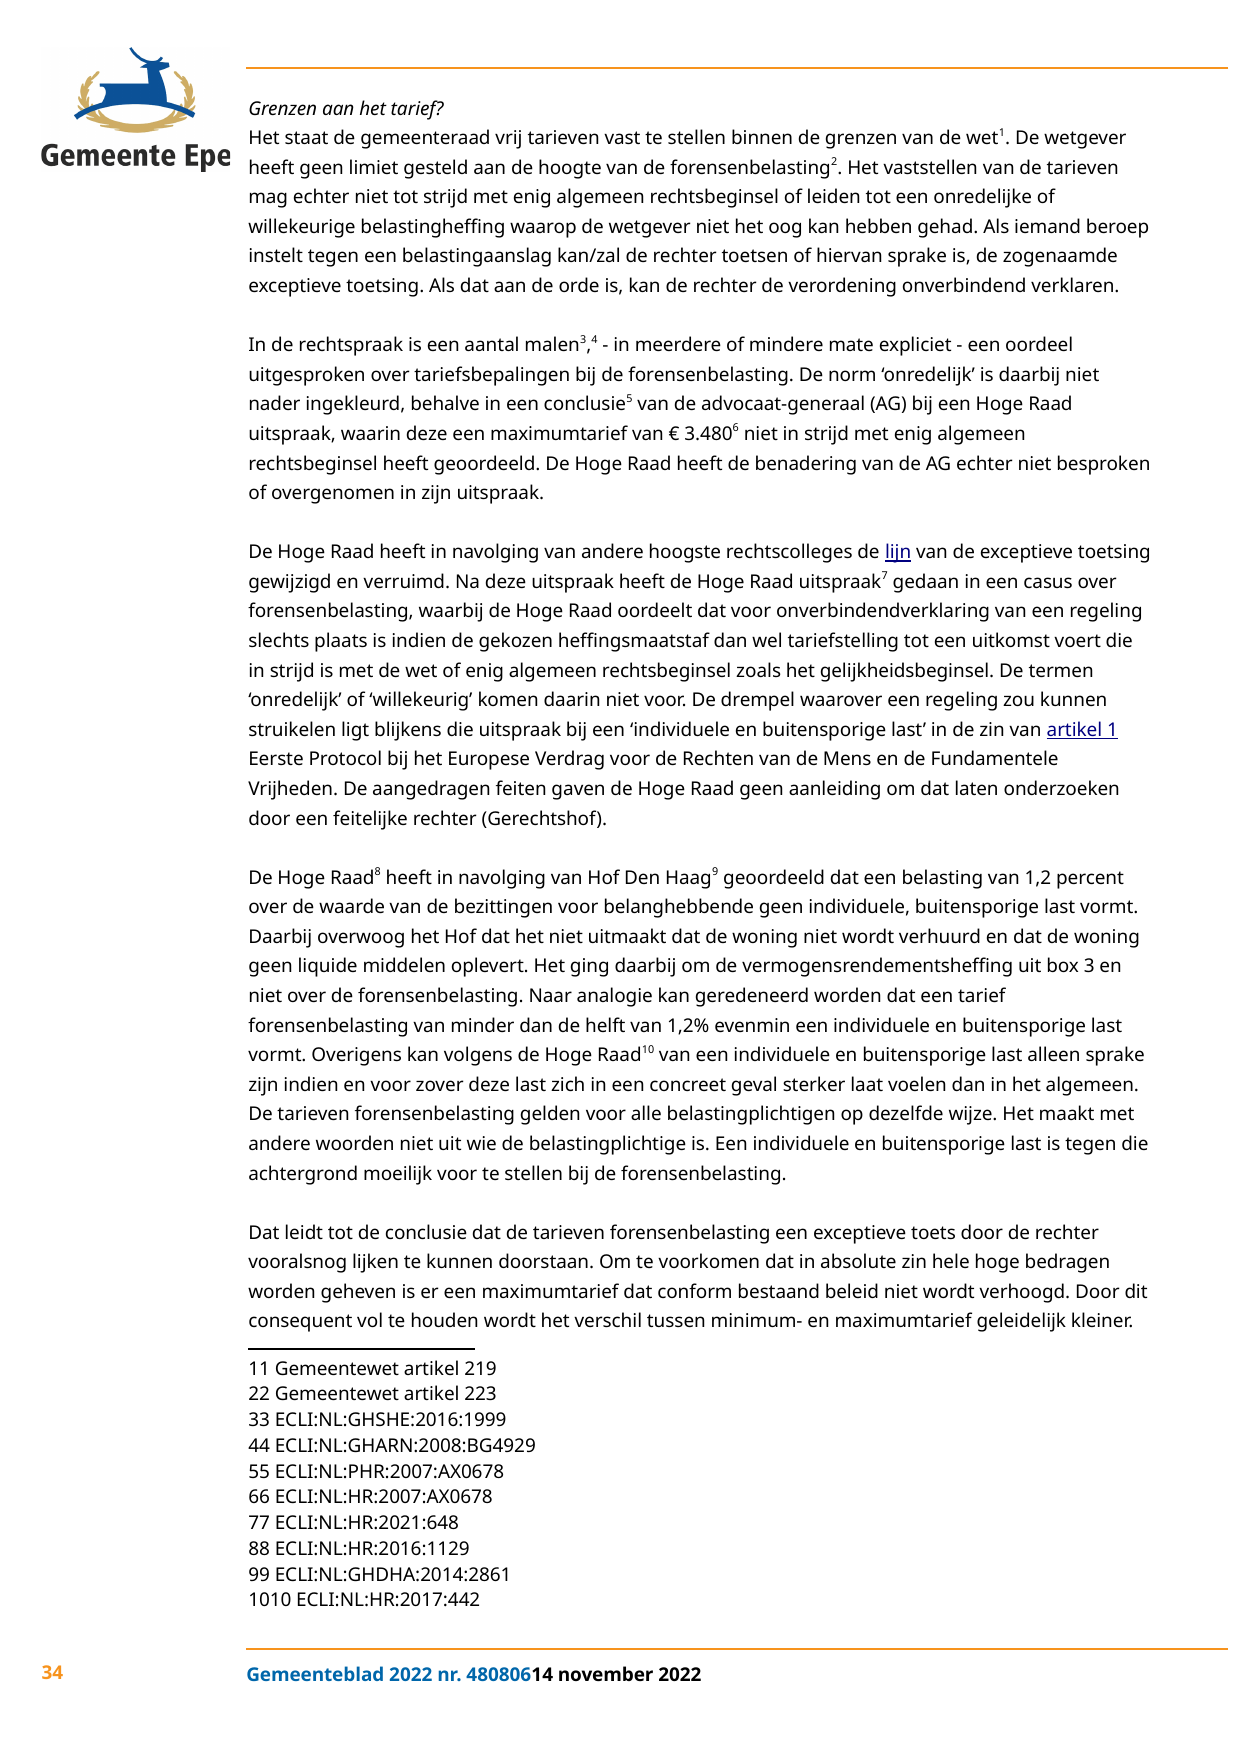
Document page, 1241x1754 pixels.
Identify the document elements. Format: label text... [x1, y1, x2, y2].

text 5 ECLI:NL:PHR:2007:AX0678 [248, 1458, 1152, 1483]
picture [41, 47, 231, 172]
text Dat leidt tot de conclusie dat de tarieven forensenbelasting een exceptieve toets door de rechter vooralsnog lijken te kunnen doorstaan. Om te voorkomen dat in absolute zin hele hoge bedragen worden geheven is er een maximumtarief dat conform bestaand beleid niet wordt verhoogd. Door dit consequent vol te houden wordt het verschil tussen minimum- en maximumtarief geleidelijk kleiner. [248, 1219, 1152, 1333]
text 8 ECLI:NL:HR:2016:1129 [248, 1535, 1152, 1561]
text Grenzen aan het tarief? [248, 95, 1152, 121]
text De Hoge Raad heeft in navolging van Hof Den Haag geoordeeld dat een belasting van 1,2 percent over de waarde van de bezittingen voor belanghebbende geen individuele, buitensporige last vormt. Daarbij overwoog het Hof dat het niet uitmaakt dat de woning niet wordt verhuurd en dat de woning geen liquide middelen oplevert. Het ging daarbij om de vermogensrendementsheffing uit box 3 en niet over de forensenbelasting. Naar analogie kan geredeneerd worden dat een tarief forensenbelasting van minder dan de helft van 1,2% evenmin een individuele en buitensporige last vormt. Overigens kan volgens de Hoge Raad van een individuele en buitensporige last alleen sprake zijn indien en voor zover deze last zich in een concreet geval sterker laat voelen dan in het algemeen. De tarieven forensenbelasting gelden voor alle belastingplichtigen op dezelfde wijze. Het maakt met andere woorden niet uit wie de belastingplichtige is. Een individuele en buitensporige last is tegen die achtergrond moeilijk voor te stellen bij de forensenbelasting. [248, 864, 1152, 1186]
text De Hoge Raad heeft in navolging van andere hoogste rechtscolleges de lijn van de exceptieve toetsing gewijzigd en verruimd. Na deze uitspraak heeft de Hoge Raad uitspraak gedaan in een casus over forensenbelasting, waarbij de Hoge Raad oordeelt dat voor onverbindendverklaring van een regeling slechts plaats is indien de gekozen heffingsmaatstaf dan wel tariefstelling tot een uitkomst voert die in strijd is met de wet of enig algemeen rechtsbeginsel zoals het gelijkheidsbeginsel. De termen ‘onredelijk’ of ‘willekeurig’ komen daarin niet voor. De drempel waarover een regeling zou kunnen struikelen ligt blijkens die uitspraak bij een ‘individuele en buitensporige last’ in de zin van artikel 1 Eerste Protocol bij het Europese Verdrag voor de Rechten van de Mens en de Fundamentele Vrijheden. De aangedragen feiten gaven de Hoge Raad geen aanleiding om dat laten onderzoeken door een feitelijke rechter (Gerechtshof). [248, 538, 1152, 831]
text 6 ECLI:NL:HR:2007:AX0678 [248, 1483, 1152, 1509]
text 9 ECLI:NL:GHDHA:2014:2861 [248, 1561, 1152, 1586]
text 2 Gemeentewet artikel 223 [248, 1381, 1152, 1406]
text 10 ECLI:NL:HR:2017:442 [248, 1586, 1152, 1612]
text Het staat de gemeenteraad vrij tarieven vast te stellen binnen de grenzen van de wet. De wetgever heeft geen limiet gesteld aan de hoogte van de forensenbelasting. Het vaststellen van de tarieven mag echter niet tot strijd met enig algemeen rechtsbeginsel of leiden tot een onredelijke of willekeurige belastingheffing waarop de wetgever niet het oog kan hebben gehad. Als iemand beroep instelt tegen een belastingaanslag kan/zal de rechter toetsen of hiervan sprake is, de zogenaamde exceptieve toetsing. Als dat aan de orde is, kan de rechter de verordening onverbindend verklaren. [248, 124, 1152, 298]
text In de rechtspraak is een aantal malen, - in meerdere of mindere mate expliciet - een oordeel uitgesproken over tariefsbepalingen bij de forensenbelasting. De norm ‘onredelijk’ is daarbij niet nader ingekleurd, behalve in een conclusie van de advocaat-generaal (AG) bij een Hoge Raad uitspraak, waarin deze een maximumtarief van € 3.480 niet in strijd met enig algemeen rechtsbeginsel heeft geoordeeld. De Hoge Raad heeft de benadering van de AG echter niet besproken of overgenomen in zijn uitspraak. [248, 331, 1152, 505]
text 1 Gemeentewet artikel 219 [248, 1355, 1152, 1381]
text 4 ECLI:NL:GHARN:2008:BG4929 [248, 1432, 1152, 1458]
text 3 ECLI:NL:GHSHE:2016:1999 [248, 1406, 1152, 1432]
text 7 ECLI:NL:HR:2021:648 [248, 1509, 1152, 1535]
